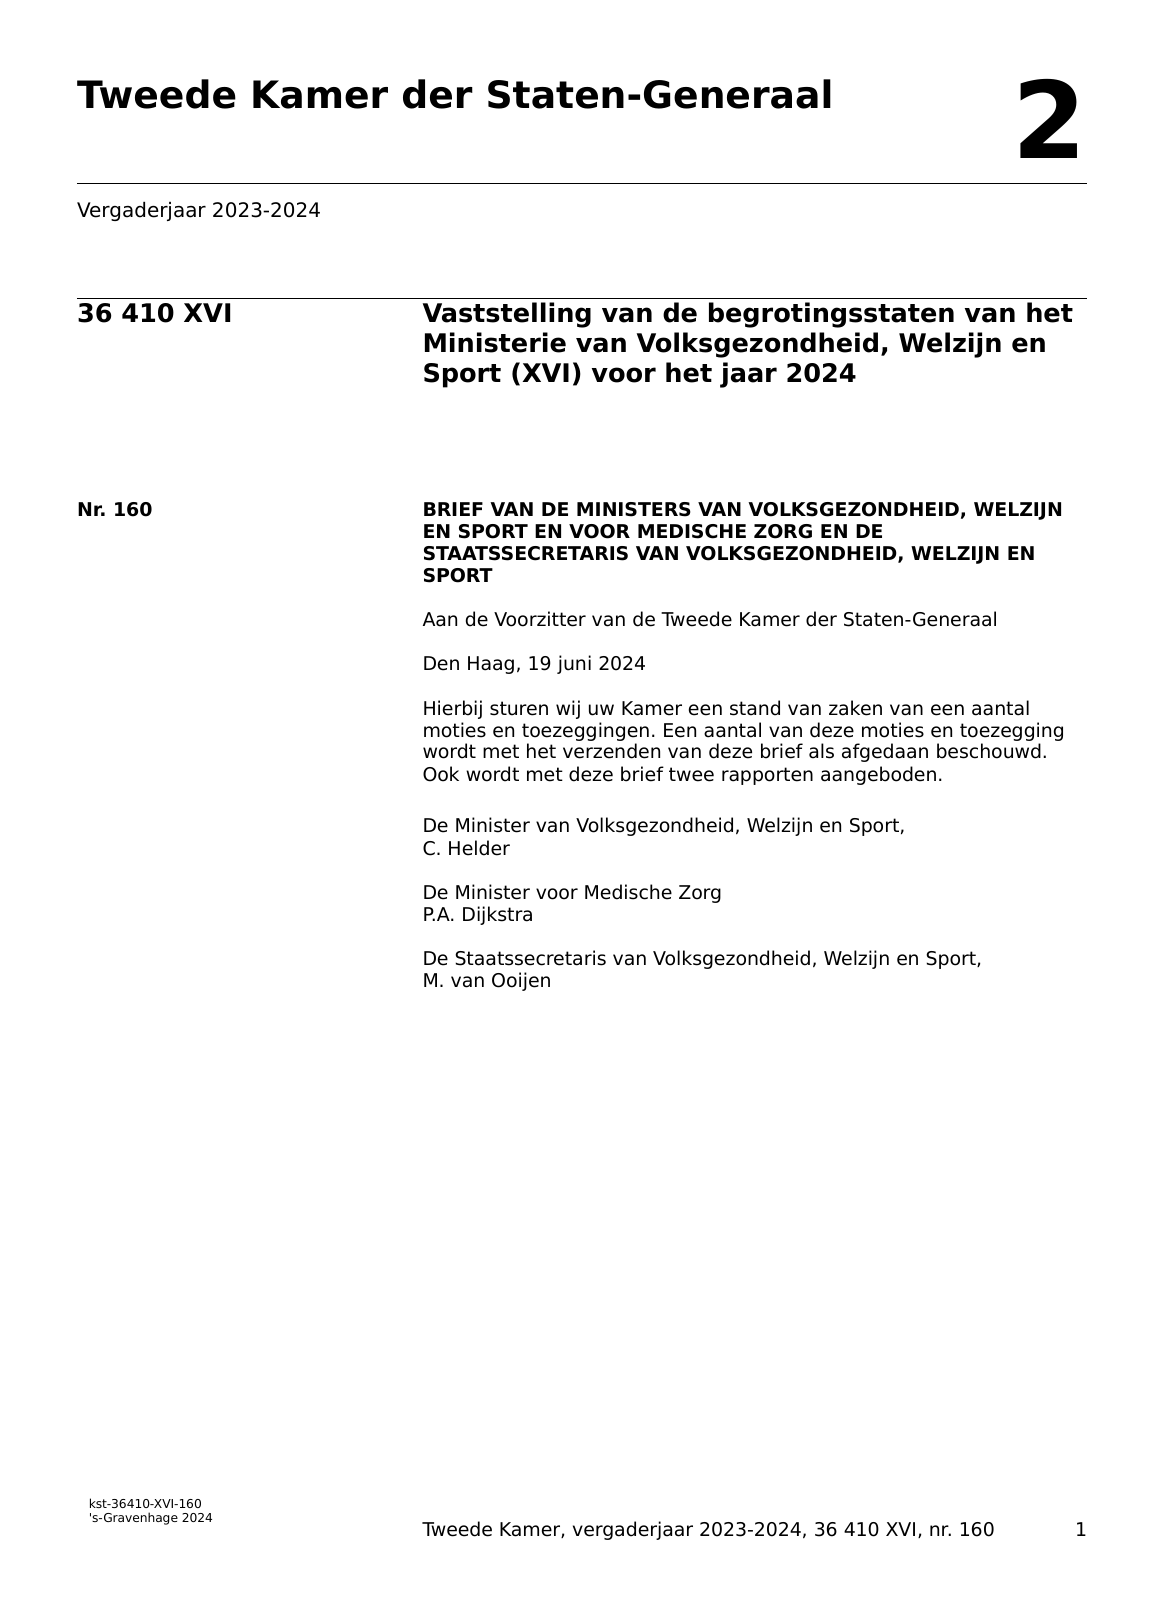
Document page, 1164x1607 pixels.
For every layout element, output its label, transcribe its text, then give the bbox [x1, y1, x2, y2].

table_cell Vergaderjaar 2023-2024 [77, 184, 1087, 298]
text Hierbij sturen wij uw Kamer een stand van zaken van een aantal moties en toezeggingen. Een aantal van deze moties en toezegging wordt met het verzenden van deze brief als afgedaan beschouwd. Ook wordt met deze brief twee rapporten aangeboden. [422, 697, 1087, 785]
text De Minister van Volksgezondheid, Welzijn en Sport, C. Helder [422, 815, 1087, 859]
text kst-36410-XVI-160 [88, 1497, 323, 1511]
table_header Tweede Kamer der Staten-Generaal [77, 59, 886, 183]
table_header 2 [886, 59, 1087, 183]
text De Minister voor Medische Zorg P.A. Dijkstra [422, 882, 1087, 926]
text Aan de Voorzitter van de Tweede Kamer der Staten-Generaal [422, 609, 1087, 631]
subtitle Nr. 160 BRIEF VAN DE MINISTERS VAN VOLKSGEZONDHEID, WELZIJN EN SPORT EN VOOR MEDISCHE ZORG EN DE STAATSSECRETARIS VAN VOLKSGEZONDHEID, WELZIJN EN SPORT [77, 499, 1087, 587]
subtitle 36 410 XVI Vaststelling van de begrotingsstaten van het Ministerie van Volksgezondheid, Welzijn en Sport (XVI) voor het jaar 2024 [77, 299, 1087, 388]
text 's-Gravenhage 2024 [88, 1511, 323, 1525]
text De Staatssecretaris van Volksgezondheid, Welzijn en Sport, M. van Ooijen [422, 948, 1087, 992]
text Den Haag, 19 juni 2024 [422, 653, 1087, 675]
